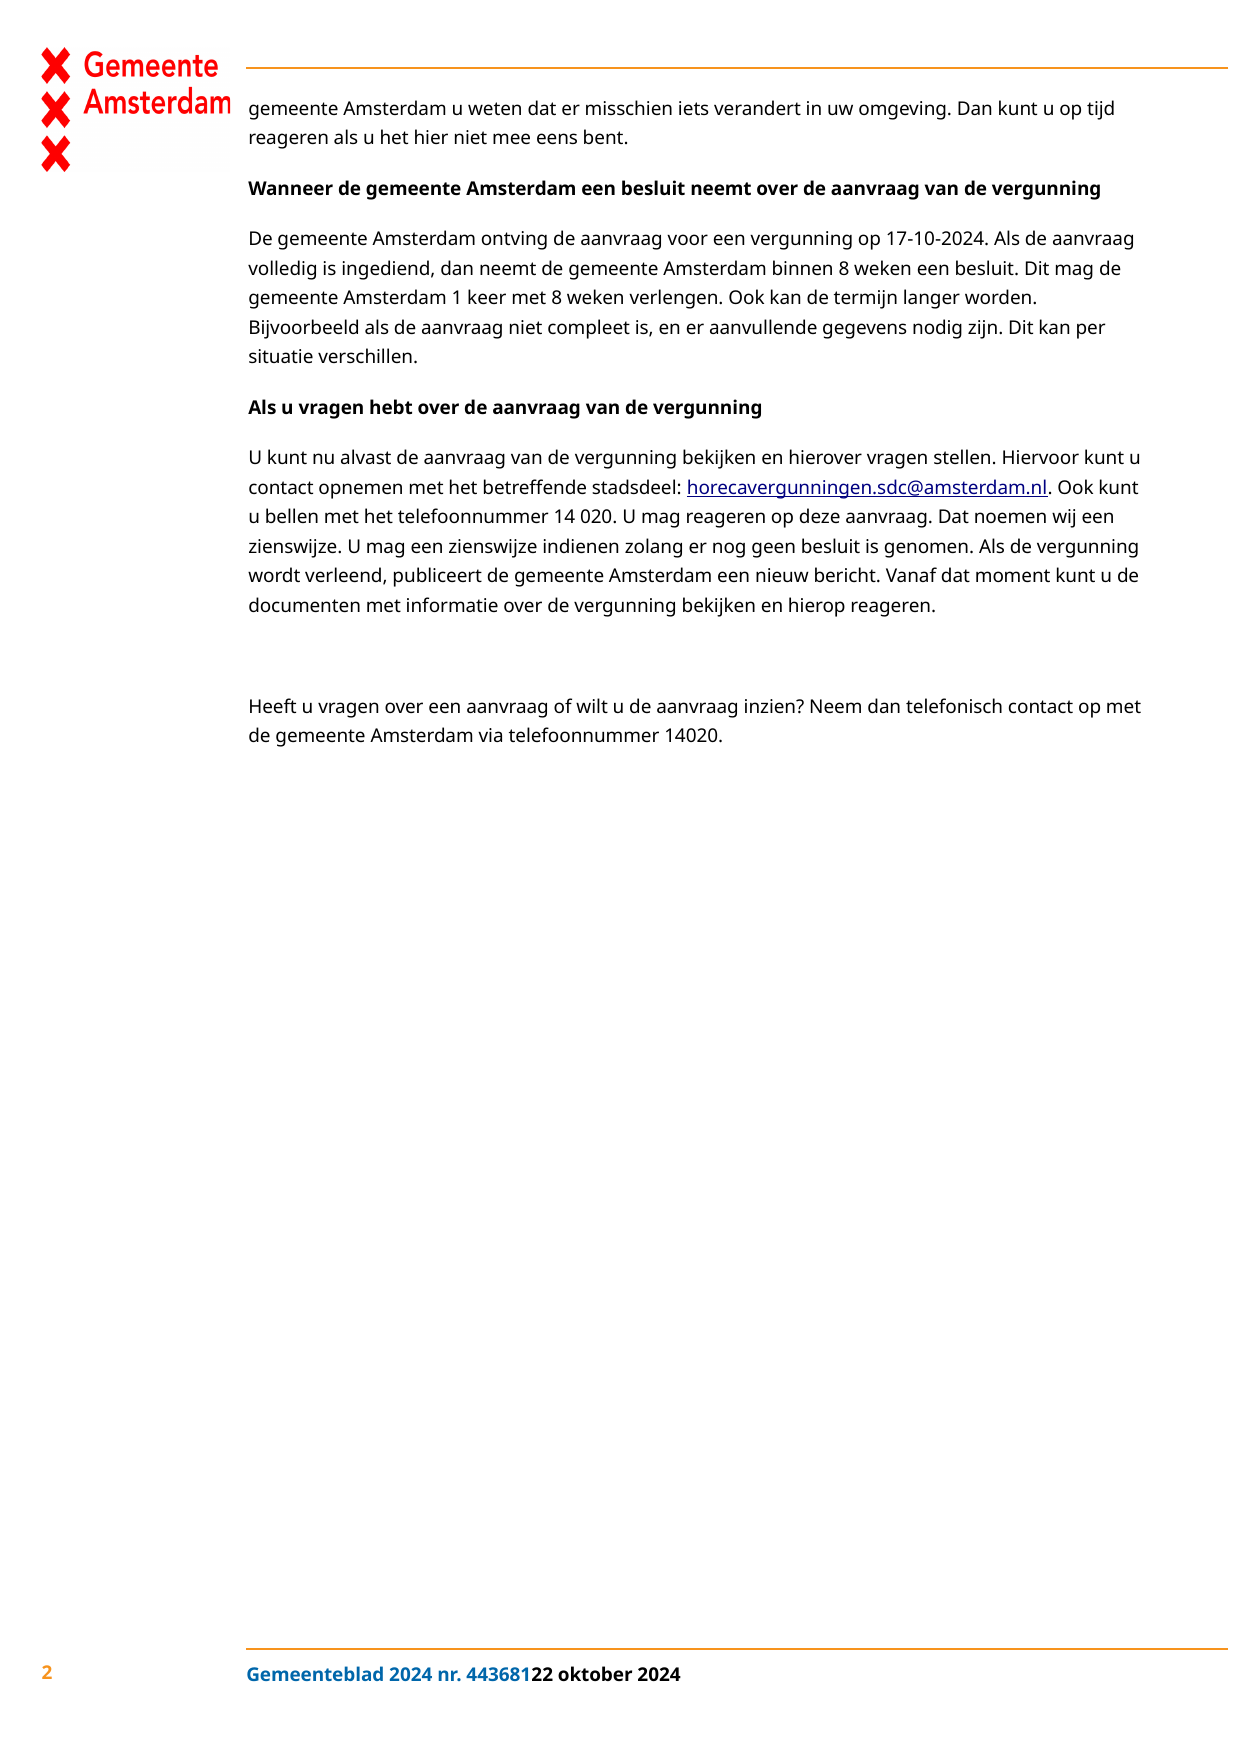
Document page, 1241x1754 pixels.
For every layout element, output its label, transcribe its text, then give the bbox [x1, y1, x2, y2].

text Wanneer de gemeente Amsterdam een besluit neemt over de aanvraag van de vergunning [248, 175, 1152, 201]
text gemeente Amsterdam u weten dat er misschien iets verandert in uw omgeving. Dan kunt u op tijd reageren als u het hier niet mee eens bent. [248, 95, 1152, 150]
picture [41, 47, 231, 172]
text Heeft u vragen over een aanvraag of wilt u de aanvraag inzien? Neem dan telefonisch contact op met de gemeente Amsterdam via telefoonnummer 14020. [248, 693, 1152, 748]
text Als u vragen hebt over de aanvraag van de vergunning [248, 394, 1152, 420]
text U kunt nu alvast de aanvraag van de vergunning bekijken en hierover vragen stellen. Hiervoor kunt u contact opnemen met het betreffende stadsdeel: horecavergunningen.sdc@amsterdam.nl. Ook kunt u bellen met het telefoonnummer 14 020. U mag reageren op deze aanvraag. Dat noemen wij een zienswijze. U mag een zienswijze indienen zolang er nog geen besluit is genomen. Als de vergunning wordt verleend, publiceert de gemeente Amsterdam een nieuw bericht. Vanaf dat moment kunt u de documenten met informatie over de vergunning bekijken en hierop reageren. [248, 444, 1152, 618]
text De gemeente Amsterdam ontving de aanvraag voor een vergunning op 17-10-2024. Als de aanvraag volledig is ingediend, dan neemt de gemeente Amsterdam binnen 8 weken een besluit. Dit mag de gemeente Amsterdam 1 keer met 8 weken verlengen. Ook kan de termijn langer worden. Bijvoorbeeld als de aanvraag niet compleet is, en er aanvullende gegevens nodig zijn. Dit kan per situatie verschillen. [248, 225, 1152, 369]
